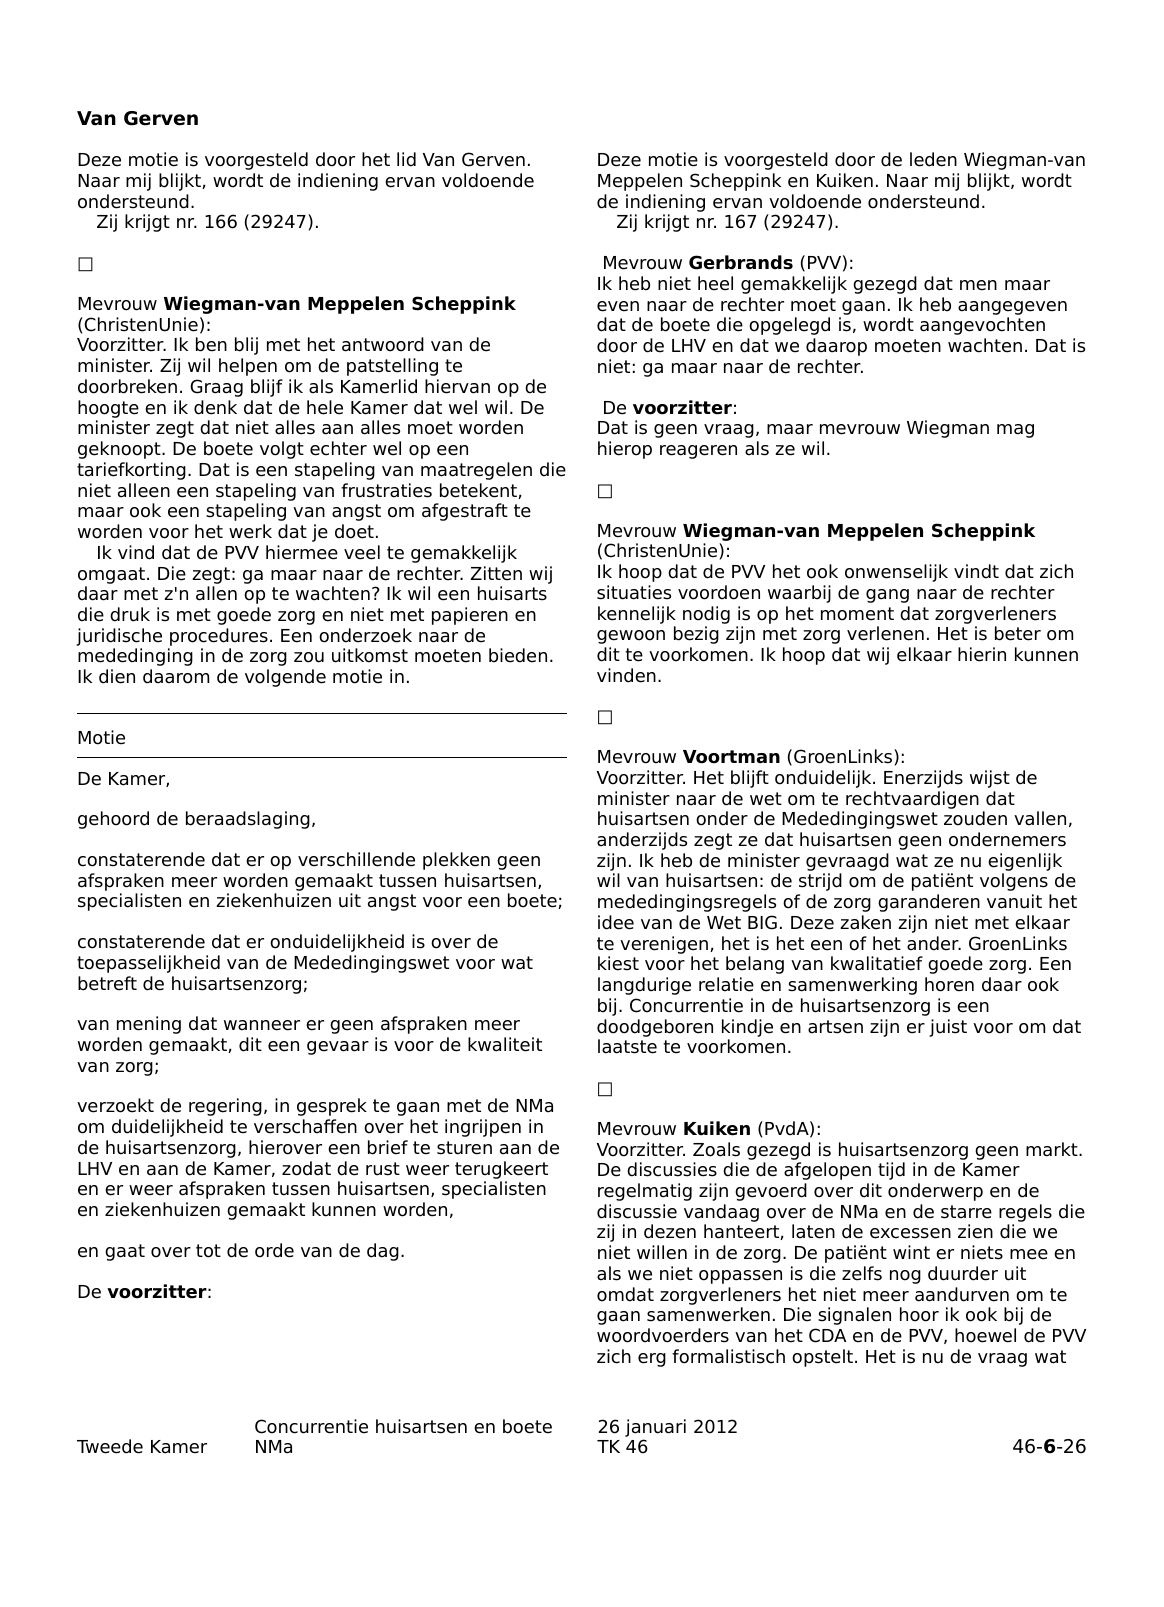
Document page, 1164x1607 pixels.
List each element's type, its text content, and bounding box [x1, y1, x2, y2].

text gehoord de beraadslaging, [77, 809, 567, 830]
text Voorzitter. Ik ben blij met het antwoord van de minister. Zij wil helpen om de patstelling te doorbreken. Graag blijf ik als Kamerlid hiervan op de hoogte en ik denk dat de hele Kamer dat wel wil. De minister zegt dat niet alles aan alles moet worden geknoopt. De boete volgt echter wel op een tariefkorting. Dat is een stapeling van maatregelen die niet alleen een stapeling van frustraties betekent, maar ook een stapeling van angst om afgestraft te worden voor het werk dat je doet. [77, 335, 567, 543]
text Zij krijgt nr. 167 (29247). [596, 212, 1087, 233]
text Deze motie is voorgesteld door de leden Wiegman-van Meppelen Scheppink en Kuiken. Naar mij blijkt, wordt de indiening ervan voldoende ondersteund. [596, 150, 1087, 212]
text constaterende dat er op verschillende plekken geen afspraken meer worden gemaakt tussen huisartsen, specialisten en ziekenhuizen uit angst voor een boete; [77, 850, 567, 912]
text Mevrouw Gerbrands (PVV): [596, 253, 1087, 274]
text Mevrouw Wiegman-van Meppelen Scheppink (ChristenUnie): [77, 294, 567, 335]
text verzoekt de regering, in gesprek te gaan met de NMa om duidelijkheid te verschaffen over het ingrijpen in de huisartsenzorg, hierover een brief te sturen aan de LHV en aan de Kamer, zodat de rust weer terugkeert en er weer afspraken tussen huisartsen, specialisten en ziekenhuizen gemaakt kunnen worden, [77, 1096, 567, 1221]
text Voorzitter. Het blijft onduidelijk. Enerzijds wijst de minister naar de wet om te rechtvaardigen dat huisartsen onder de Mededingingswet zouden vallen, anderzijds zegt ze dat huisartsen geen ondernemers zijn. Ik heb de minister gevraagd wat ze nu eigenlijk wil van huisartsen: de strijd om de patiënt volgens de mededingingsregels of de zorg garanderen vanuit het idee van de Wet BIG. Deze zaken zijn niet met elkaar te verenigen, het is het een of het ander. GroenLinks kiest voor het belang van kwalitatief goede zorg. Een langdurige relatie en samenwerking horen daar ook bij. Concurrentie in de huisartsenzorg is een doodgeboren kindje en artsen zijn er juist voor om dat laatste te voorkomen. [596, 768, 1087, 1058]
text Zij krijgt nr. 166 (29247). [77, 212, 567, 233]
text □ [596, 480, 1087, 500]
text Deze motie is voorgesteld door het lid Van Gerven. Naar mij blijkt, wordt de indiening ervan voldoende ondersteund. [77, 150, 567, 212]
text Ik heb niet heel gemakkelijk gezegd dat men maar even naar de rechter moet gaan. Ik heb aangegeven dat de boete die opgelegd is, wordt aangevochten door de LHV en dat we daarop moeten wachten. Dat is niet: ga maar naar de rechter. [596, 274, 1087, 377]
text □ [596, 1078, 1087, 1099]
text Ik hoop dat de PVV het ook onwenselijk vindt dat zich situaties voordoen waarbij de gang naar de rechter kennelijk nodig is op het moment dat zorgverleners gewoon bezig zijn met zorg verlenen. Het is beter om dit te voorkomen. Ik hoop dat wij elkaar hierin kunnen vinden. [596, 562, 1087, 686]
text Mevrouw Wiegman-van Meppelen Scheppink (ChristenUnie): [596, 520, 1087, 562]
text De voorzitter: [77, 1281, 567, 1302]
text en gaat over tot de orde van de dag. [77, 1241, 567, 1261]
text Motie [77, 728, 567, 748]
text Ik vind dat de PVV hiermee veel te gemakkelijk omgaat. Die zegt: ga maar naar de rechter. Zitten wij daar met z'n allen op te wachten? Ik wil een huisarts die druk is met goede zorg en niet met papieren en juridische procedures. Een onderzoek naar de mededinging in de zorg zou uitkomst moeten bieden. Ik dien daarom de volgende motie in. [77, 543, 567, 688]
text □ [77, 253, 567, 274]
text Voorzitter. Zoals gezegd is huisartsenzorg geen markt. De discussies die de afgelopen tijd in de Kamer regelmatig zijn gevoerd over dit onderwerp en de discussie vandaag over de NMa en de starre regels die zij in dezen hanteert, laten de excessen zien die we niet willen in de zorg. De patiënt wint er niets mee en als we niet oppassen is die zelfs nog duurder uit omdat zorgverleners het niet meer aandurven om te gaan samenwerken. Die signalen hoor ik ook bij de woordvoerders van het CDA en de PVV, hoewel de PVV zich erg formalistisch opstelt. Het is nu de vraag wat [596, 1139, 1087, 1367]
text De Kamer, [77, 768, 567, 789]
text Mevrouw Kuiken (PvdA): [596, 1119, 1087, 1139]
text Mevrouw Voortman (GroenLinks): [596, 747, 1087, 768]
text □ [596, 706, 1087, 727]
text van mening dat wanneer er geen afspraken meer worden gemaakt, dit een gevaar is voor de kwaliteit van zorg; [77, 1014, 567, 1076]
text constaterende dat er onduidelijkheid is over de toepasselijkheid van de Mededingingswet voor wat betreft de huisartsenzorg; [77, 932, 567, 994]
text De voorzitter: [596, 397, 1087, 418]
text Dat is geen vraag, maar mevrouw Wiegman mag hierop reageren als ze wil. [596, 418, 1087, 460]
